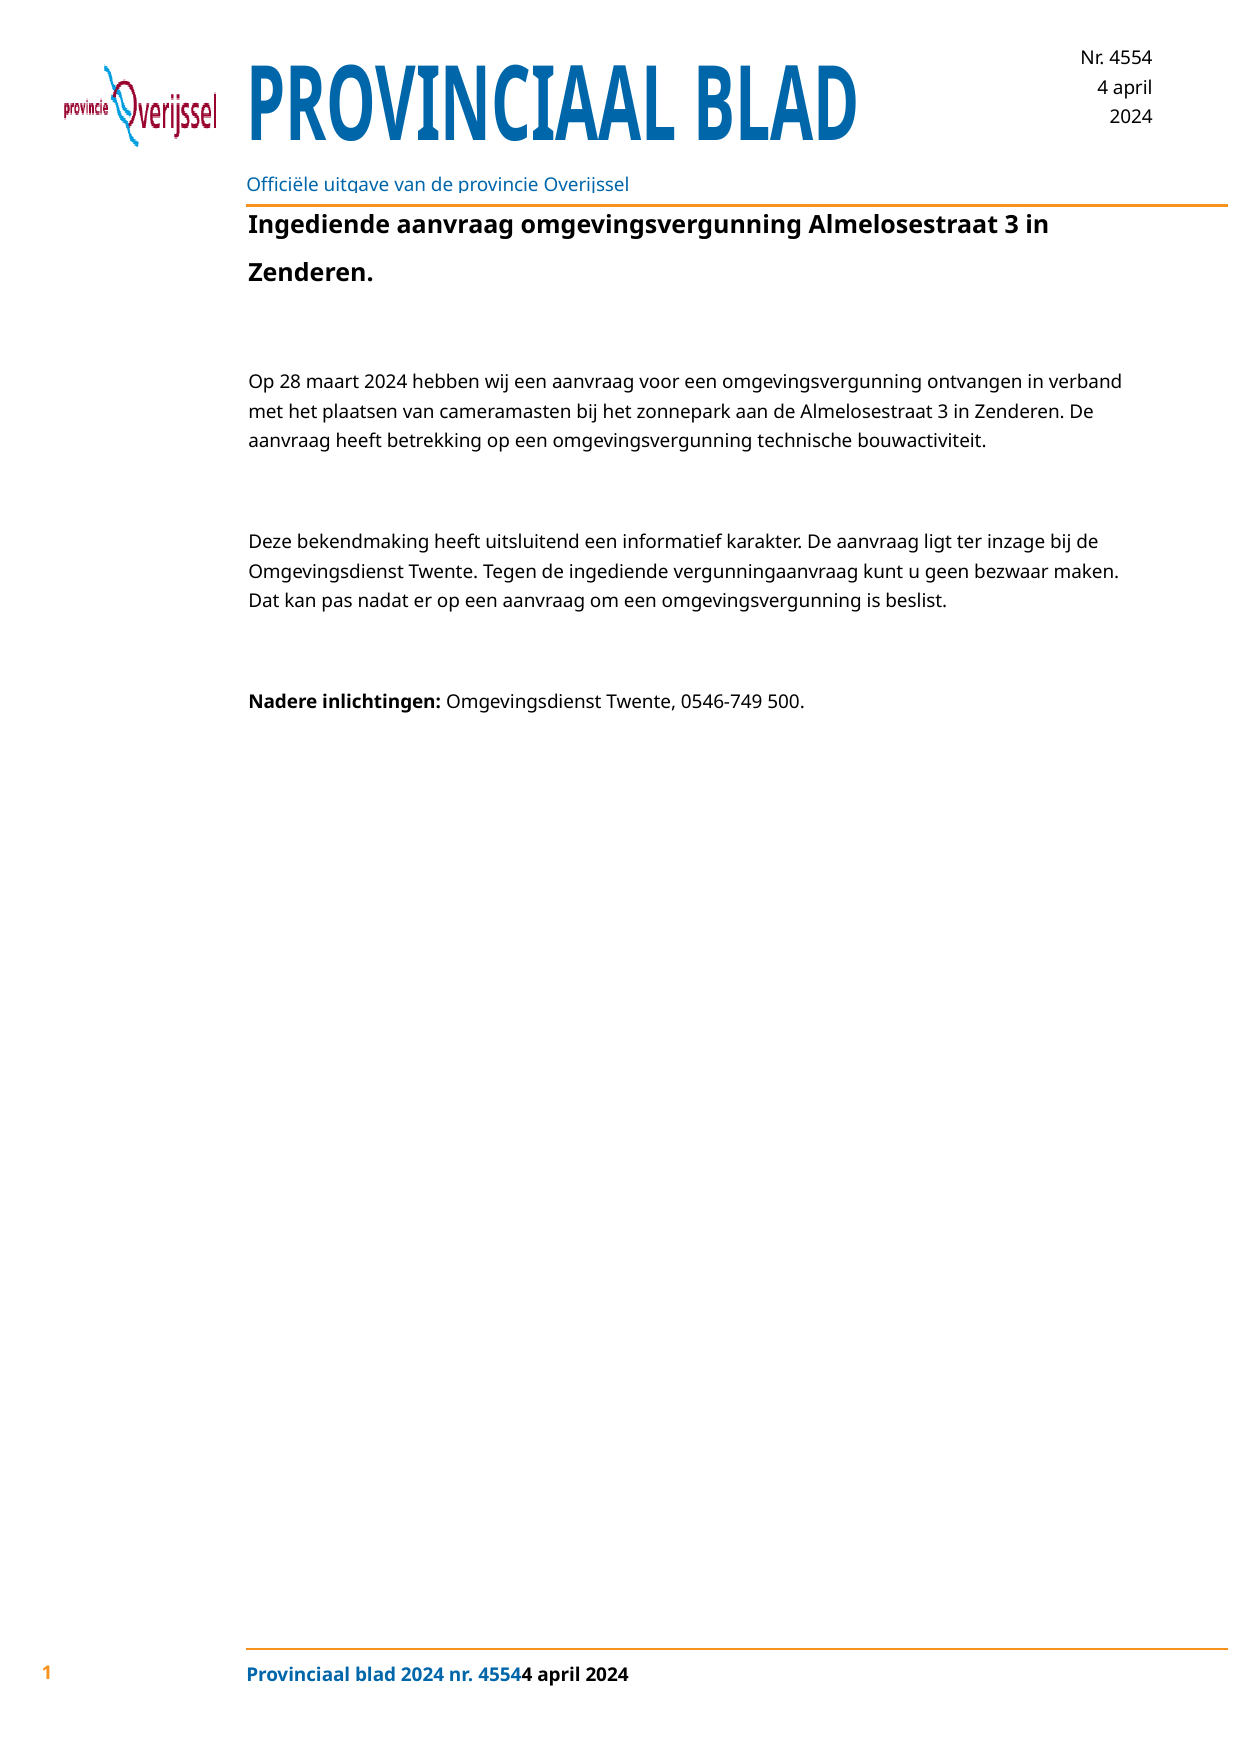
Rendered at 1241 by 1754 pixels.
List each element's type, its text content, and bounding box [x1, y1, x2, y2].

picture [41, 47, 231, 172]
text Op 28 maart 2024 hebben wij een aanvraag voor een omgevingsvergunning ontvangen in verband met het plaatsen van cameramasten bij het zonnepark aan de Almelosestraat 3 in Zenderen. De aanvraag heeft betrekking op een omgevingsvergunning technische bouwactiviteit. [248, 368, 1152, 453]
text Deze bekendmaking heeft uitsluitend een informatief karakter. De aanvraag ligt ter inzage bij de Omgevingsdienst Twente. Tegen de ingediende vergunningaanvraag kunt u geen bezwaar maken. Dat kan pas nadat er op een aanvraag om een omgevingsvergunning is beslist. [248, 528, 1152, 613]
text Ingediende aanvraag omgevingsvergunning Almelosestraat 3 in Zenderen. [248, 207, 1152, 288]
text Nadere inlichtingen: Omgevingsdienst Twente, 0546-749 500. [248, 688, 1152, 714]
